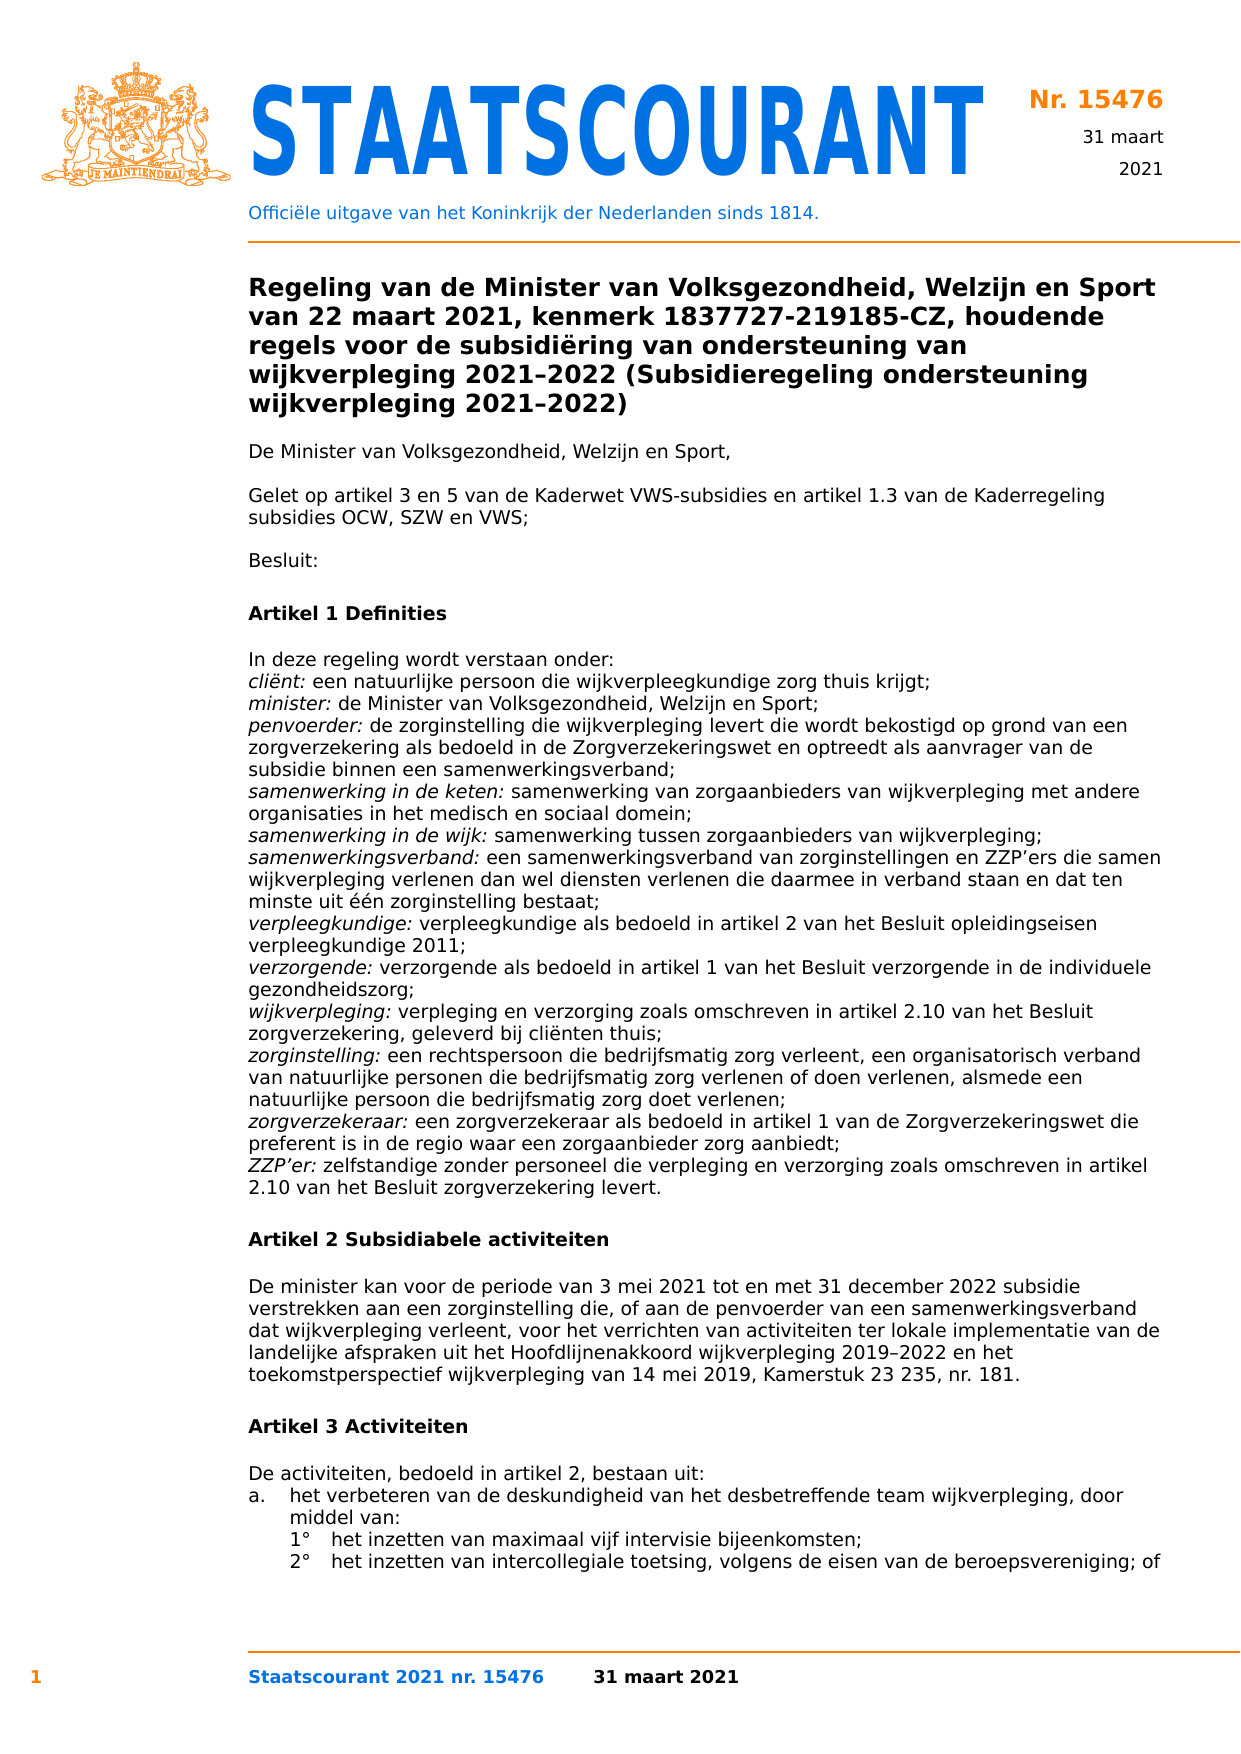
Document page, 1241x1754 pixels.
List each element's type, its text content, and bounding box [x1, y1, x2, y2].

text verzorgende: verzorgende als bedoeld in artikel 1 van het Besluit verzorgende in de individuele gezondheidszorg; [248, 957, 1163, 1001]
text wijkverpleging: verpleging en verzorging zoals omschreven in artikel 2.10 van het Besluit zorgverzekering, geleverd bij cliënten thuis; [248, 1001, 1163, 1045]
text In deze regeling wordt verstaan onder: [248, 649, 1163, 671]
table_header Nr. 15476 [998, 62, 1240, 121]
table_cell 31 maart [998, 121, 1240, 153]
text 1° het inzetten van maximaal vijf intervisie bijeenkomsten; [289, 1529, 1163, 1551]
text zorginstelling: een rechtspersoon die bedrijfsmatig zorg verleent, een organisatorisch verband van natuurlijke personen die bedrijfsmatig zorg verlenen of doen verlenen, alsmede een natuurlijke persoon die bedrijfsmatig zorg doet verlenen; [248, 1045, 1163, 1111]
picture [41, 62, 231, 186]
text samenwerking in de keten: samenwerking van zorgaanbieders van wijkverpleging met andere organisaties in het medisch en sociaal domein; [248, 781, 1163, 825]
table_header STAATSCOURANT [248, 62, 998, 203]
text verpleegkundige: verpleegkundige als bedoeld in artikel 2 van het Besluit opleidingseisen verpleegkundige 2011; [248, 913, 1163, 957]
text De minister kan voor de periode van 3 mei 2021 tot en met 31 december 2022 subsidie verstrekken aan een zorginstelling die, of aan de penvoerder van een samenwerkingsverband dat wijkverpleging verleent, voor het verrichten van activiteiten ter lokale implementatie van de landelijke afspraken uit het Hoofdlijnenakkoord wijkverpleging 2019–2022 en het toekomstperspectief wijkverpleging van 14 mei 2019, Kamerstuk 23 235, nr. 181. [248, 1276, 1163, 1386]
text cliënt: een natuurlijke persoon die wijkverpleegkundige zorg thuis krijgt; [248, 671, 1163, 693]
subtitle Artikel 1 Definities [248, 602, 1163, 624]
text a. het verbeteren van de deskundigheid van het desbetreffende team wijkverpleging, door middel van: [248, 1485, 1163, 1529]
subtitle Artikel 3 Activiteiten [248, 1416, 1163, 1438]
text Besluit: [248, 550, 1163, 572]
text samenwerkingsverband: een samenwerkingsverband van zorginstellingen en ZZP’ers die samen wijkverpleging verlenen dan wel diensten verlenen die daarmee in verband staan en dat ten minste uit één zorginstelling bestaat; [248, 847, 1163, 913]
table_cell 2021 [998, 153, 1240, 203]
text penvoerder: de zorginstelling die wijkverpleging levert die wordt bekostigd op grond van een zorgverzekering als bedoeld in de Zorgverzekeringswet en optreedt als aanvrager van de subsidie binnen een samenwerkingsverband; [248, 715, 1163, 781]
text 2° het inzetten van intercollegiale toetsing, volgens de eisen van de beroepsvereniging; of [289, 1551, 1163, 1573]
subtitle Artikel 2 Subsidiabele activiteiten [248, 1229, 1163, 1251]
text De activiteiten, bedoeld in artikel 2, bestaan uit: [248, 1463, 1163, 1485]
text ZZP’er: zelfstandige zonder personeel die verpleging en verzorging zoals omschreven in artikel 2.10 van het Besluit zorgverzekering levert. [248, 1155, 1163, 1199]
table_cell Officiële uitgave van het Koninkrijk der Nederlanden sinds 1814. [248, 203, 1240, 241]
text samenwerking in de wijk: samenwerking tussen zorgaanbieders van wijkverpleging; [248, 825, 1163, 847]
text Gelet op artikel 3 en 5 van de Kaderwet VWS-subsidies en artikel 1.3 van de Kaderregeling subsidies OCW, SZW en VWS; [248, 484, 1163, 528]
text minister: de Minister van Volksgezondheid, Welzijn en Sport; [248, 693, 1163, 715]
text zorgverzekeraar: een zorgverzekeraar als bedoeld in artikel 1 van de Zorgverzekeringswet die preferent is in de regio waar een zorgaanbieder zorg aanbiedt; [248, 1111, 1163, 1155]
table_header [25, 62, 248, 241]
subtitle Regeling van de Minister van Volksgezondheid, Welzijn en Sport van 22 maart 2021, kenmerk 1837727-219185-CZ, houdende regels voor de subsidiëring van ondersteuning van wijkverpleging 2021–2022 (Subsidieregeling ondersteuning wijkverpleging 2021–2022) [248, 273, 1163, 419]
text De Minister van Volksgezondheid, Welzijn en Sport, [248, 441, 1163, 463]
